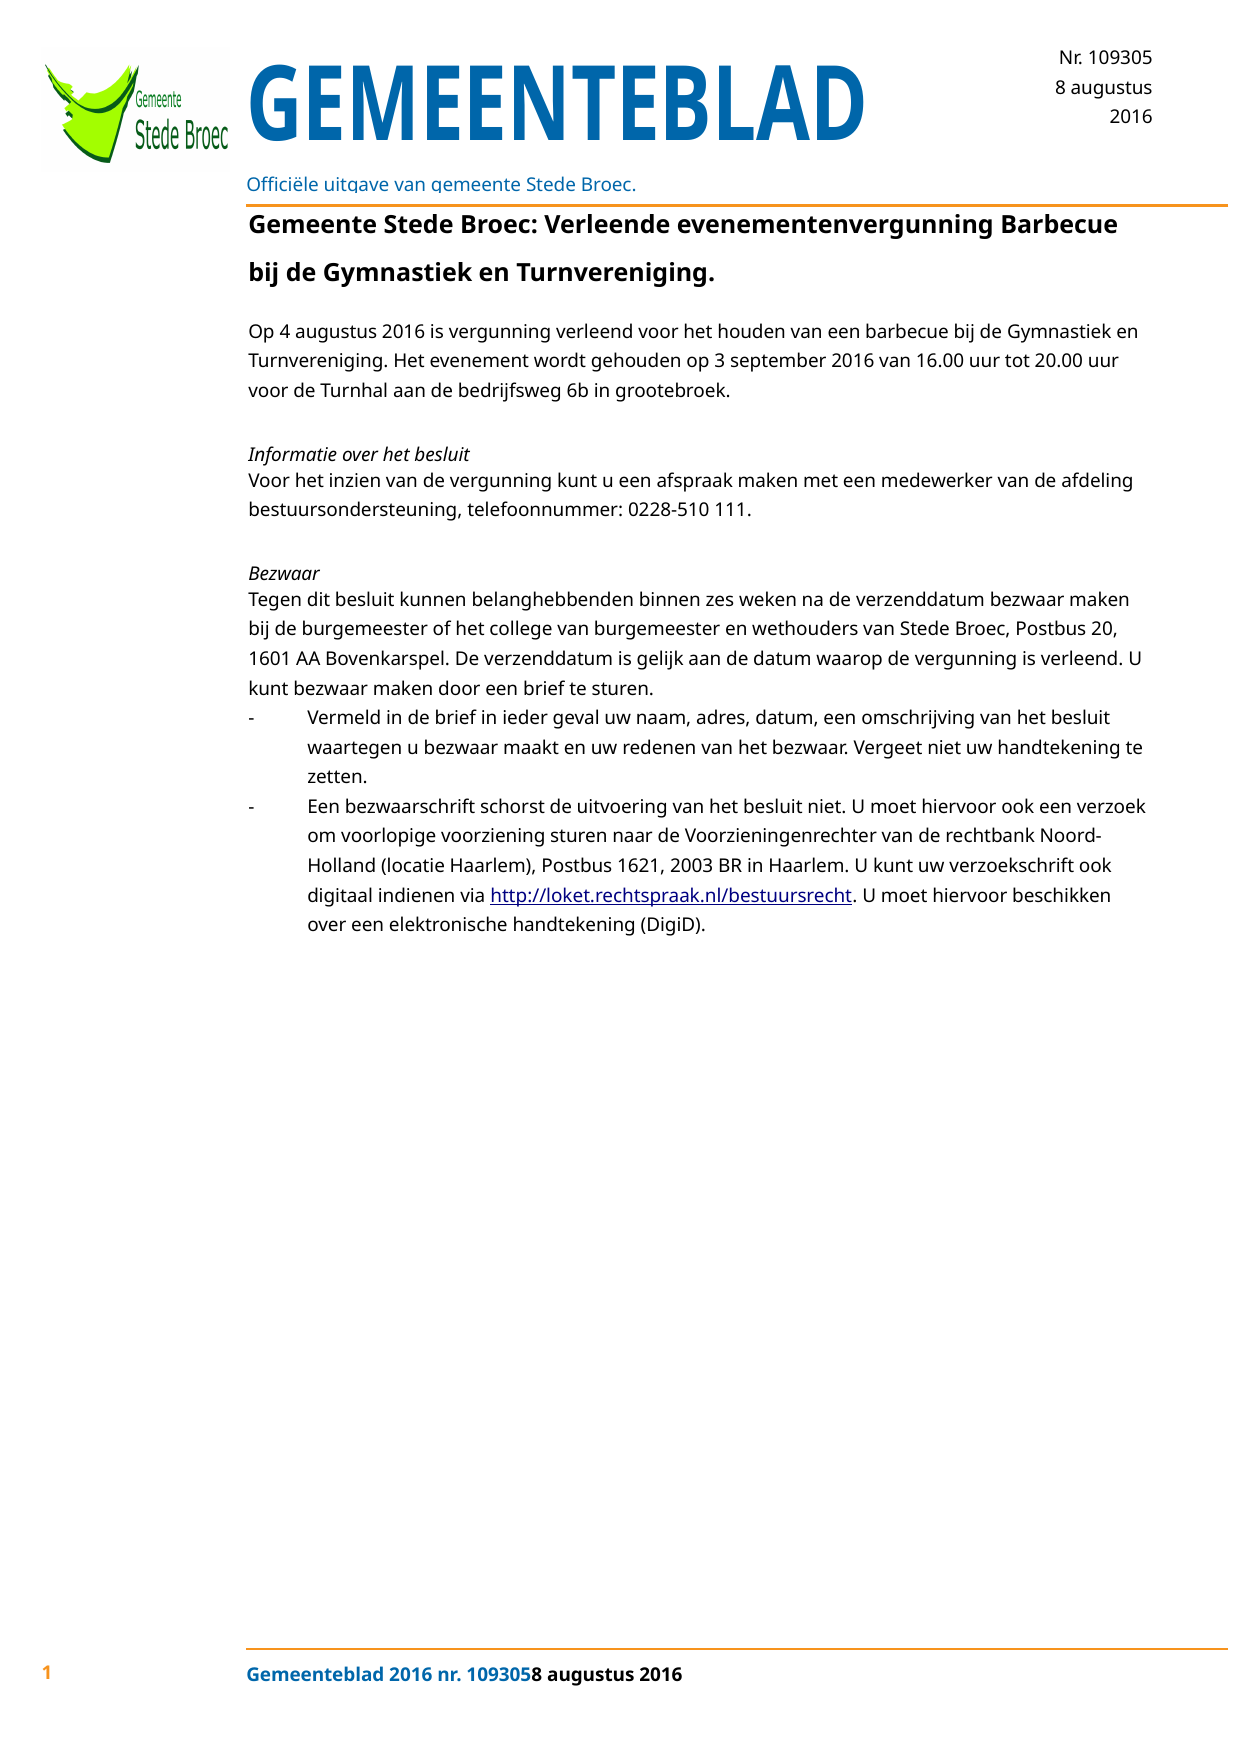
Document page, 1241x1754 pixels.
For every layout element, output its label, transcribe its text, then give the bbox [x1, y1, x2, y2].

text Gemeente Stede Broec: Verleende evenementenvergunning Barbecue bij de Gymnastiek en Turnvereniging. [248, 207, 1152, 288]
text Voor het inzien van de vergunning kunt u een afspraak maken met een medewerker van de afdeling bestuursondersteuning, telefoonnummer: 0228-510 111. [248, 467, 1152, 522]
list Een bezwaarschrift schorst de uitvoering van het besluit niet. U moet hiervoor ook een verzoek om voorlopige voorziening sturen naar de Voorzieningenrechter van de rechtbank Noord-Holland (locatie Haarlem), Postbus 1621, 2003 BR in Haarlem. U kunt uw verzoekschrift ook digitaal indienen via http://loket.rechtspraak.nl/bestuursrecht. U moet hiervoor beschikken over een elektronische handtekening (DigiD). [248, 793, 1152, 937]
text Informatie over het besluit [248, 441, 1152, 467]
list Vermeld in de brief in ieder geval uw naam, adres, datum, een omschrijving van het besluit waartegen u bezwaar maakt en uw redenen van het bezwaar. Vergeet niet uw handtekening te zetten. [248, 704, 1152, 789]
picture [41, 47, 231, 172]
text Tegen dit besluit kunnen belanghebbenden binnen zes weken na de verzenddatum bezwaar maken bij de burgemeester of het college van burgemeester en wethouders van Stede Broec, Postbus 20, 1601 AA Bovenkarspel. De verzenddatum is gelijk aan de datum waarop de vergunning is verleend. U kunt bezwaar maken door een brief te sturen. [248, 586, 1152, 701]
text Bezwaar [248, 560, 1152, 586]
text Op 4 augustus 2016 is vergunning verleend voor het houden van een barbecue bij de Gymnastiek en Turnvereniging. Het evenement wordt gehouden op 3 september 2016 van 16.00 uur tot 20.00 uur voor de Turnhal aan de bedrijfsweg 6b in grootebroek. [248, 318, 1152, 403]
